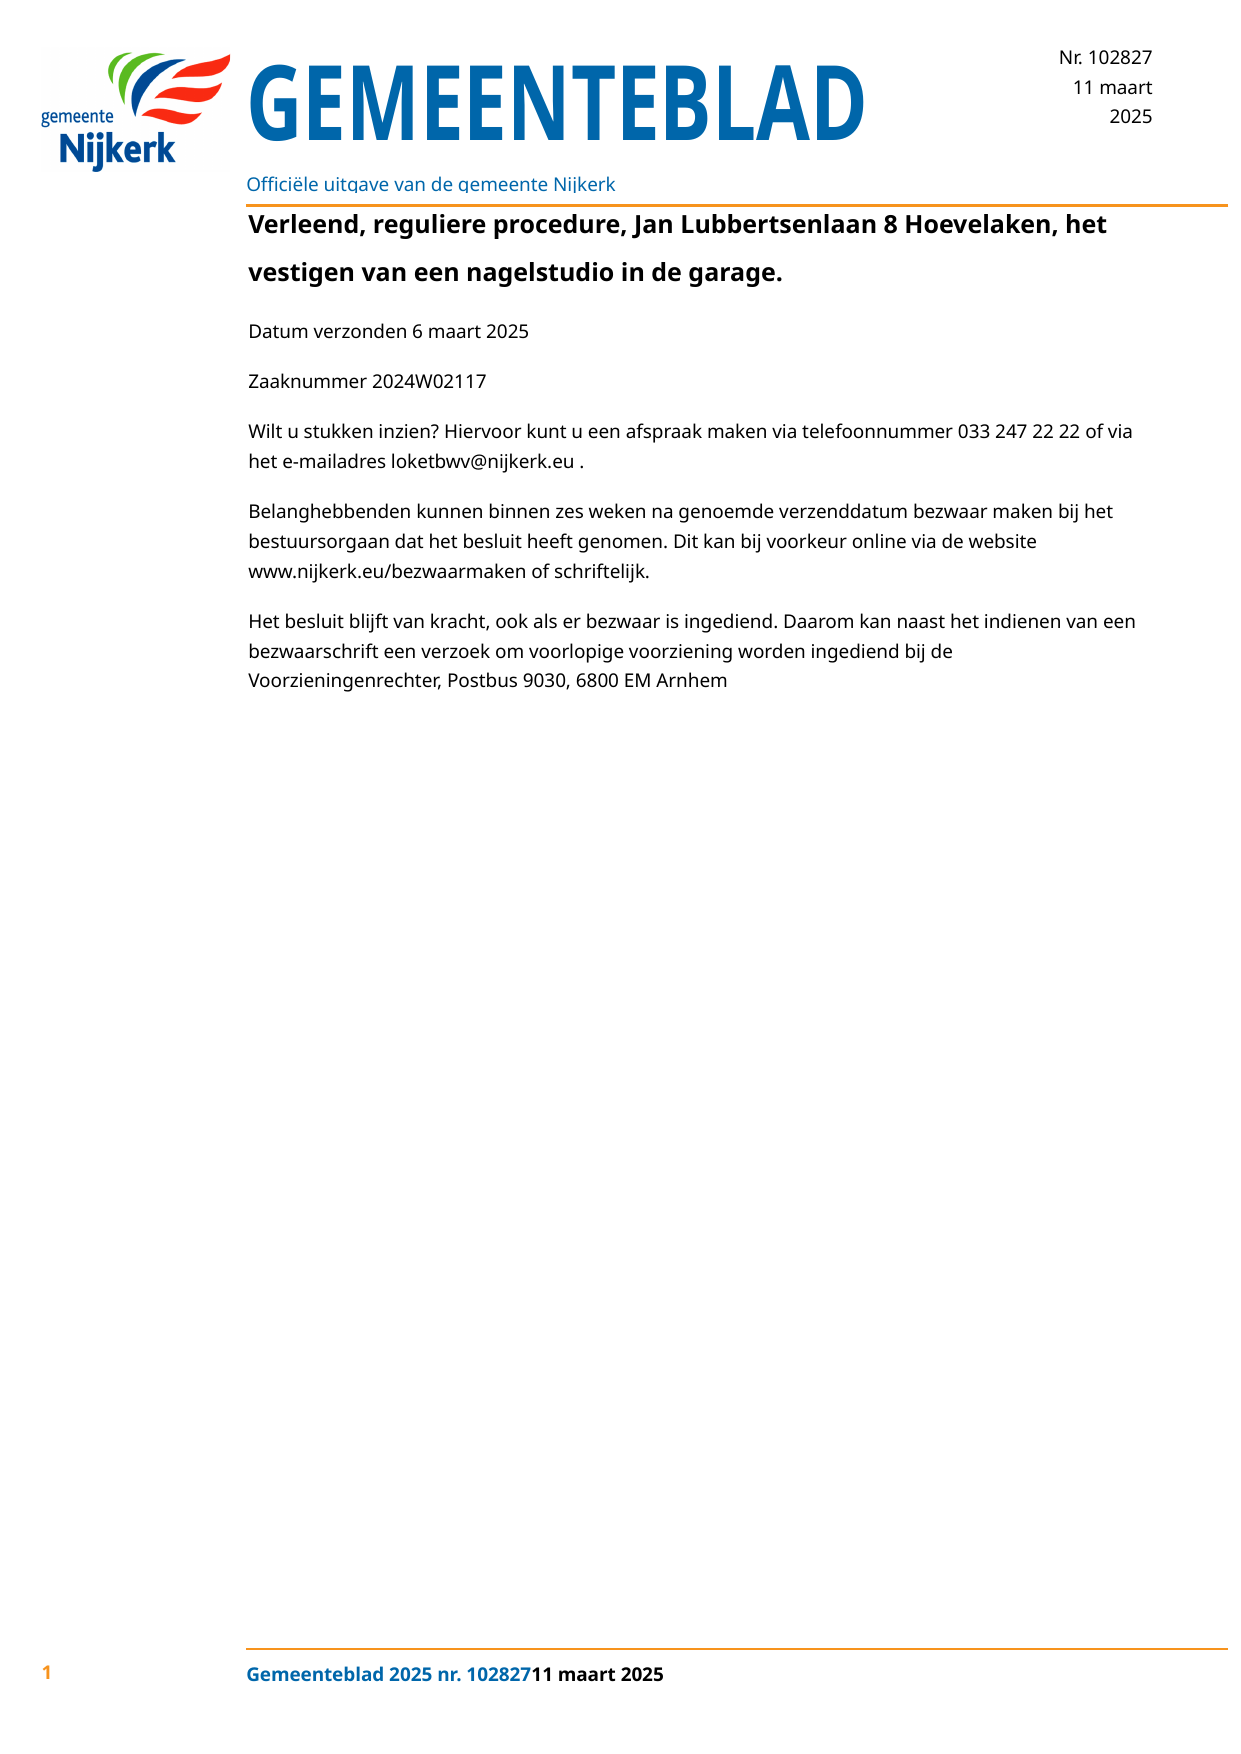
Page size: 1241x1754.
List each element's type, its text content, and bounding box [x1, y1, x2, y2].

text Zaaknummer 2024W02117 [248, 368, 1152, 394]
text Belanghebbenden kunnen binnen zes weken na genoemde verzenddatum bezwaar maken bij het bestuursorgaan dat het besluit heeft genomen. Dit kan bij voorkeur online via de website www.nijkerk.eu/bezwaarmaken of schriftelijk. [248, 499, 1152, 584]
text Het besluit blijft van kracht, ook als er bezwaar is ingediend. Daarom kan naast het indienen van een bezwaarschrift een verzoek om voorlopige voorziening worden ingediend bij de Voorzieningenrechter, Postbus 9030, 6800 EM Arnhem [248, 608, 1152, 693]
picture [41, 47, 231, 172]
text Wilt u stukken inzien? Hiervoor kunt u een afspraak maken via telefoonnummer 033 247 22 22 of via het e-mailadres loketbwv@nijkerk.eu . [248, 419, 1152, 474]
text Datum verzonden 6 maart 2025 [248, 318, 1152, 344]
text Verleend, reguliere procedure, Jan Lubbertsenlaan 8 Hoevelaken, het vestigen van een nagelstudio in de garage. [248, 207, 1152, 288]
